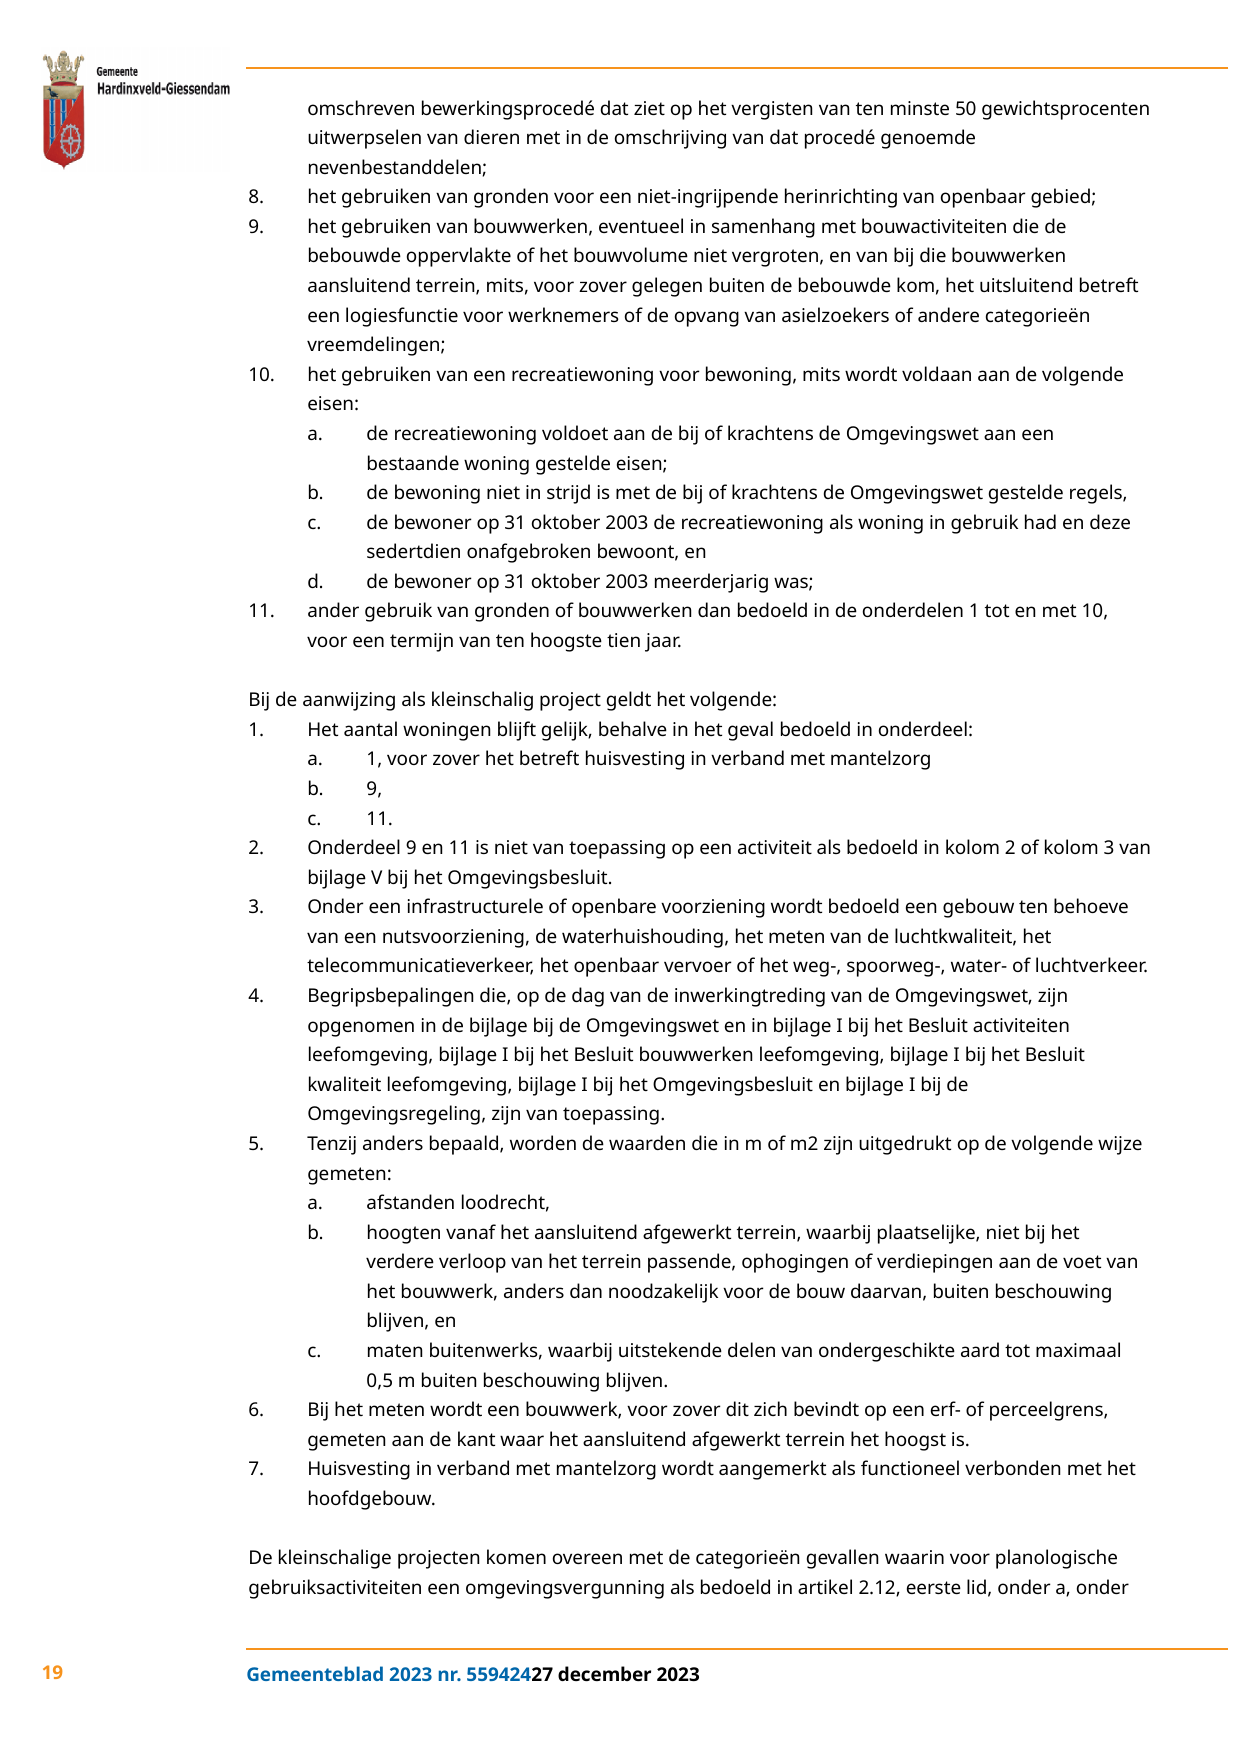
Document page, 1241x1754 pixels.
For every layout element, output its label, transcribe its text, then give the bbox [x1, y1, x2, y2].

list de bewoner op 31 oktober 2003 meerderjarig was; [307, 568, 1152, 594]
list de recreatiewoning voldoet aan de bij of krachtens de Omgevingswet aan een bestaande woning gestelde eisen; [307, 420, 1152, 476]
list Bij het meten wordt een bouwwerk, voor zover dit zich bevindt op een erf- of perceelgrens, gemeten aan de kant waar het aansluitend afgewerkt terrein het hoogst is. [248, 1396, 1152, 1452]
list Onder een infrastructurele of openbare voorziening wordt bedoeld een gebouw ten behoeve van een nutsvoorziening, de waterhuishouding, het meten van de luchtkwaliteit, het telecommunicatieverkeer, het openbaar vervoer of het weg-, spoorweg-, water- of luchtverkeer. [248, 893, 1152, 978]
list ander gebruik van gronden of bouwwerken dan bedoeld in de onderdelen 1 tot en met 10, voor een termijn van ten hoogste tien jaar. [248, 598, 1152, 653]
list Huisvesting in verband met mantelzorg wordt aangemerkt als functioneel verbonden met het hoofdgebouw. [248, 1456, 1152, 1511]
picture [41, 47, 231, 172]
list Het aantal woningen blijft gelijk, behalve in het geval bedoeld in onderdeel: [248, 716, 1152, 742]
list omschreven bewerkingsprocedé dat ziet op het vergisten van ten minste 50 gewichtsprocenten uitwerpselen van dieren met in de omschrijving van dat procedé genoemde nevenbestanddelen; [248, 95, 1152, 180]
list Onderdeel 9 en 11 is niet van toepassing op een activiteit als bedoeld in kolom 2 of kolom 3 van bijlage V bij het Omgevingsbesluit. [248, 834, 1152, 890]
list het gebruiken van een recreatiewoning voor bewoning, mits wordt voldaan aan de volgende eisen: [248, 361, 1152, 416]
list Begripsbepalingen die, op de dag van de inwerkingtreding van de Omgevingswet, zijn opgenomen in de bijlage bij de Omgevingswet en in bijlage I bij het Besluit activiteiten leefomgeving, bijlage I bij het Besluit bouwwerken leefomgeving, bijlage I bij het Besluit kwaliteit leefomgeving, bijlage I bij het Omgevingsbesluit en bijlage I bij de Omgevingsregeling, zijn van toepassing. [248, 982, 1152, 1126]
list afstanden loodrecht, [307, 1189, 1152, 1215]
list maten buitenwerks, waarbij uitstekende delen van ondergeschikte aard tot maximaal 0,5 m buiten beschouwing blijven. [307, 1337, 1152, 1393]
list 1, voor zover het betreft huisvesting in verband met mantelzorg [307, 746, 1152, 771]
list Tenzij anders bepaald, worden de waarden die in m of m2 zijn uitgedrukt op de volgende wijze gemeten: [248, 1130, 1152, 1186]
list de bewoner op 31 oktober 2003 de recreatiewoning als woning in gebruik had en deze sedertdien onafgebroken bewoont, en [307, 509, 1152, 564]
list het gebruiken van gronden voor een niet-ingrijpende herinrichting van openbaar gebied; [248, 183, 1152, 209]
text Bij de aanwijzing als kleinschalig project geldt het volgende: [248, 686, 1152, 712]
list de bewoning niet in strijd is met de bij of krachtens de Omgevingswet gestelde regels, [307, 479, 1152, 505]
list het gebruiken van bouwwerken, eventueel in samenhang met bouwactiviteiten die de bebouwde oppervlakte of het bouwvolume niet vergroten, en van bij die bouwwerken aansluitend terrein, mits, voor zover gelegen buiten de bebouwde kom, het uitsluitend betreft een logiesfunctie voor werknemers of de opvang van asielzoekers of andere categorieën vreemdelingen; [248, 213, 1152, 357]
text De kleinschalige projecten komen overeen met de categorieën gevallen waarin voor planologische gebruiksactiviteiten een omgevingsvergunning als bedoeld in artikel 2.12, eerste lid, onder a, onder [248, 1544, 1152, 1600]
list 11. [307, 805, 1152, 831]
list 9, [307, 775, 1152, 801]
list hoogten vanaf het aansluitend afgewerkt terrein, waarbij plaatselijke, niet bij het verdere verloop van het terrein passende, ophogingen of verdiepingen aan de voet van het bouwwerk, anders dan noodzakelijk voor de bouw daarvan, buiten beschouwing blijven, en [307, 1219, 1152, 1333]
